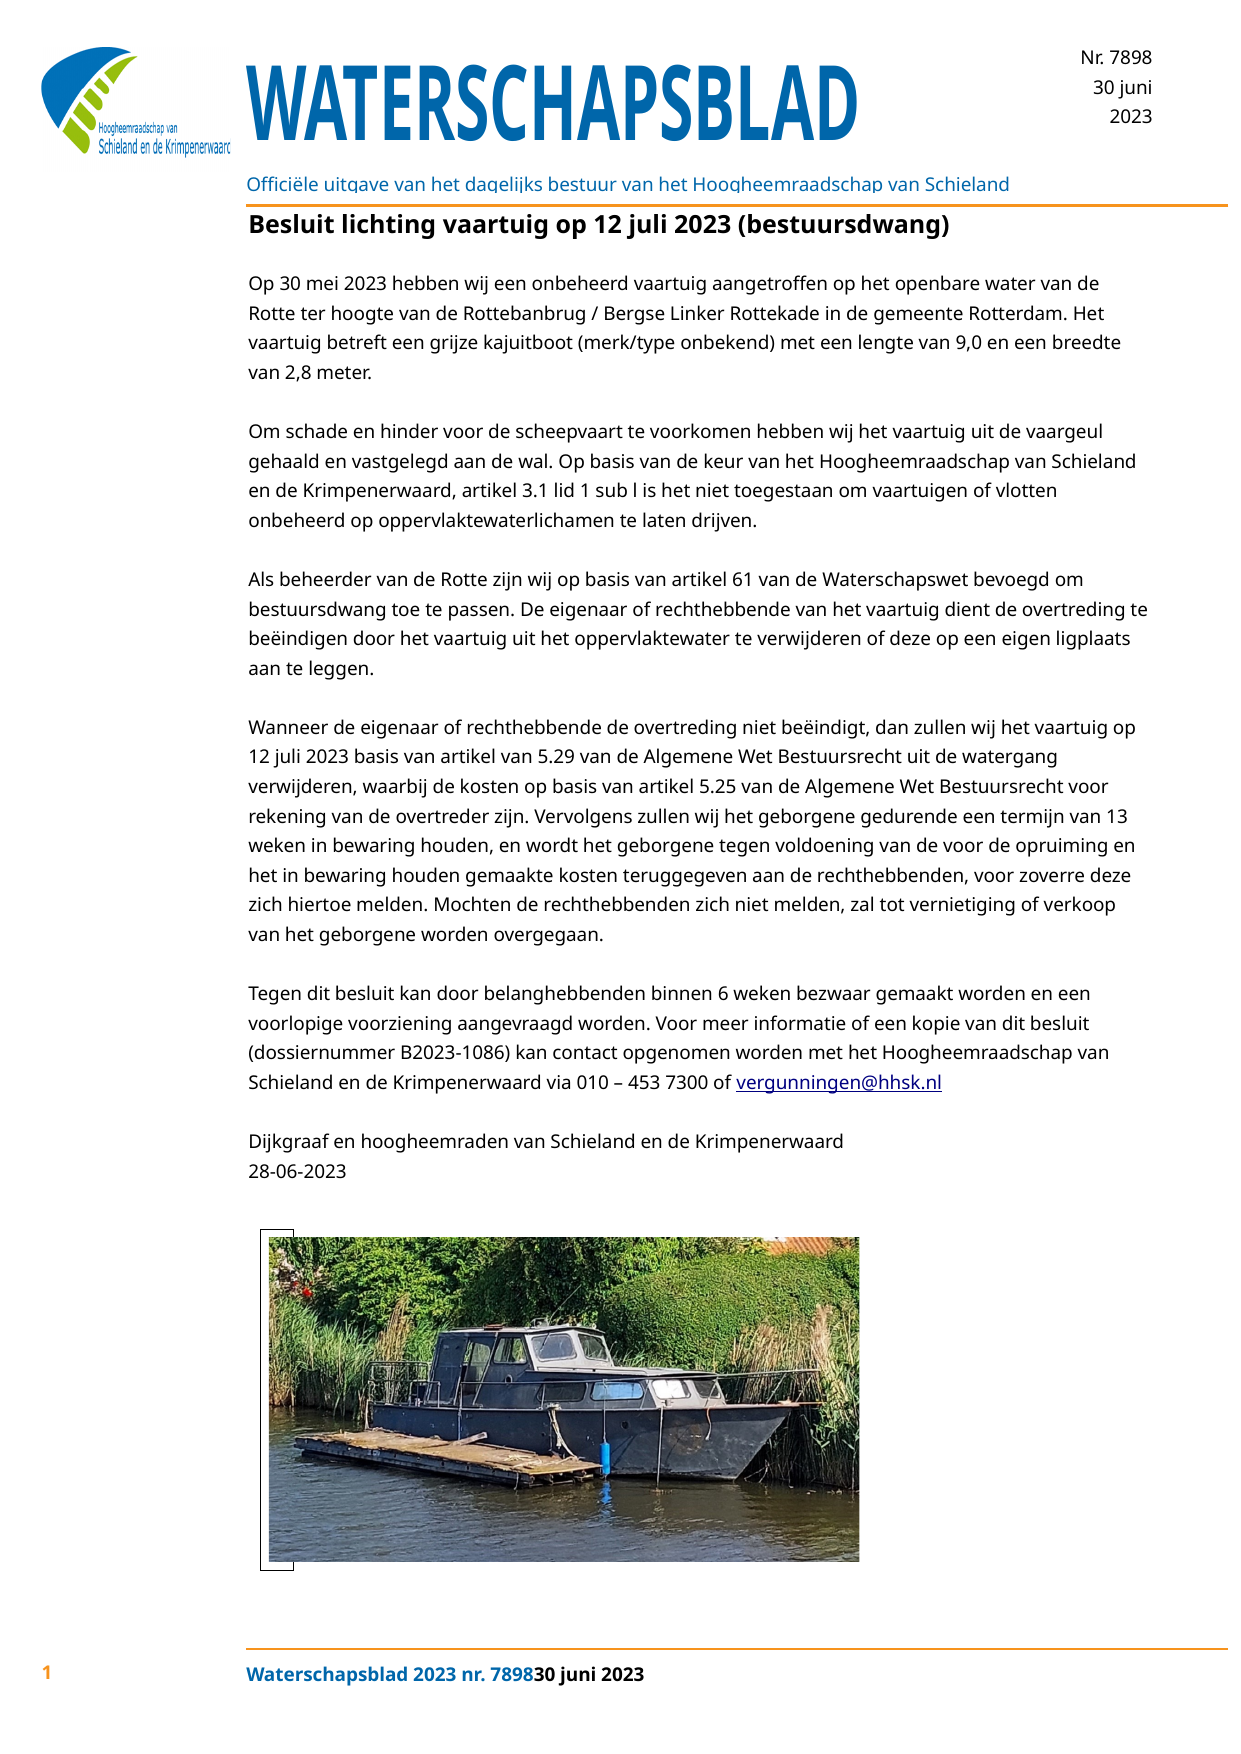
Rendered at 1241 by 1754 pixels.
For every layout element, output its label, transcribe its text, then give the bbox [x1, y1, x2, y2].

text Als beheerder van de Rotte zijn wij op basis van artikel 61 van de Waterschapswet bevoegd om bestuursdwang toe te passen. De eigenaar of rechthebbende van het vaartuig dient de overtreding te beëindigen door het vaartuig uit het oppervlaktewater te verwijderen of deze op een eigen ligplaats aan te leggen. [248, 566, 1152, 681]
picture [41, 47, 231, 172]
text Op 30 mei 2023 hebben wij een onbeheerd vaartuig aangetroffen op het openbare water van de Rotte ter hoogte van de Rottebanbrug / Bergse Linker Rottekade in de gemeente Rotterdam. Het vaartuig betreft een grijze kajuitboot (merk/type onbekend) met een lengte van 9,0 en een breedte van 2,8 meter. [248, 270, 1152, 385]
text Wanneer de eigenaar of rechthebbende de overtreding niet beëindigt, dan zullen wij het vaartuig op 12 juli 2023 basis van artikel van 5.29 van de Algemene Wet Bestuursrecht uit de watergang verwijderen, waarbij de kosten op basis van artikel 5.25 van de Algemene Wet Bestuursrecht voor rekening van de overtreder zijn. Vervolgens zullen wij het geborgene gedurende een termijn van 13 weken in bewaring houden, en wordt het geborgene tegen voldoening van de voor de opruiming en het in bewaring houden gemaakte kosten teruggegeven aan de rechthebbenden, voor zoverre deze zich hiertoe melden. Mochten de rechthebbenden zich niet melden, zal tot vernietiging of verkoop van het geborgene worden overgegaan. [248, 714, 1152, 947]
text Om schade en hinder voor de scheepvaart te voorkomen hebben wij het vaartuig uit de vaargeul gehaald en vastgelegd aan de wal. Op basis van de keur van het Hoogheemraadschap van Schieland en de Krimpenerwaard, artikel 3.1 lid 1 sub l is het niet toegestaan om vaartuigen of vlotten onbeheerd op oppervlaktewaterlichamen te laten drijven. [248, 418, 1152, 533]
text Dijkgraaf en hoogheemraden van Schieland en de Krimpenerwaard [248, 1128, 1152, 1154]
text Tegen dit besluit kan door belanghebbenden binnen 6 weken bezwaar gemaakt worden en een voorlopige voorziening aangevraagd worden. Voor meer informatie of een kopie van dit besluit (dossiernummer B2023-1086) kan contact opgenomen worden met het Hoogheemraadschap van Schieland en de Krimpenerwaard via 010 – 453 7300 of vergunningen@hhsk.nl [248, 980, 1152, 1095]
picture [268, 1237, 860, 1562]
text Besluit lichting vaartuig op 12 juli 2023 (bestuursdwang) [248, 207, 1152, 241]
text 28-06-2023 [248, 1158, 1152, 1183]
